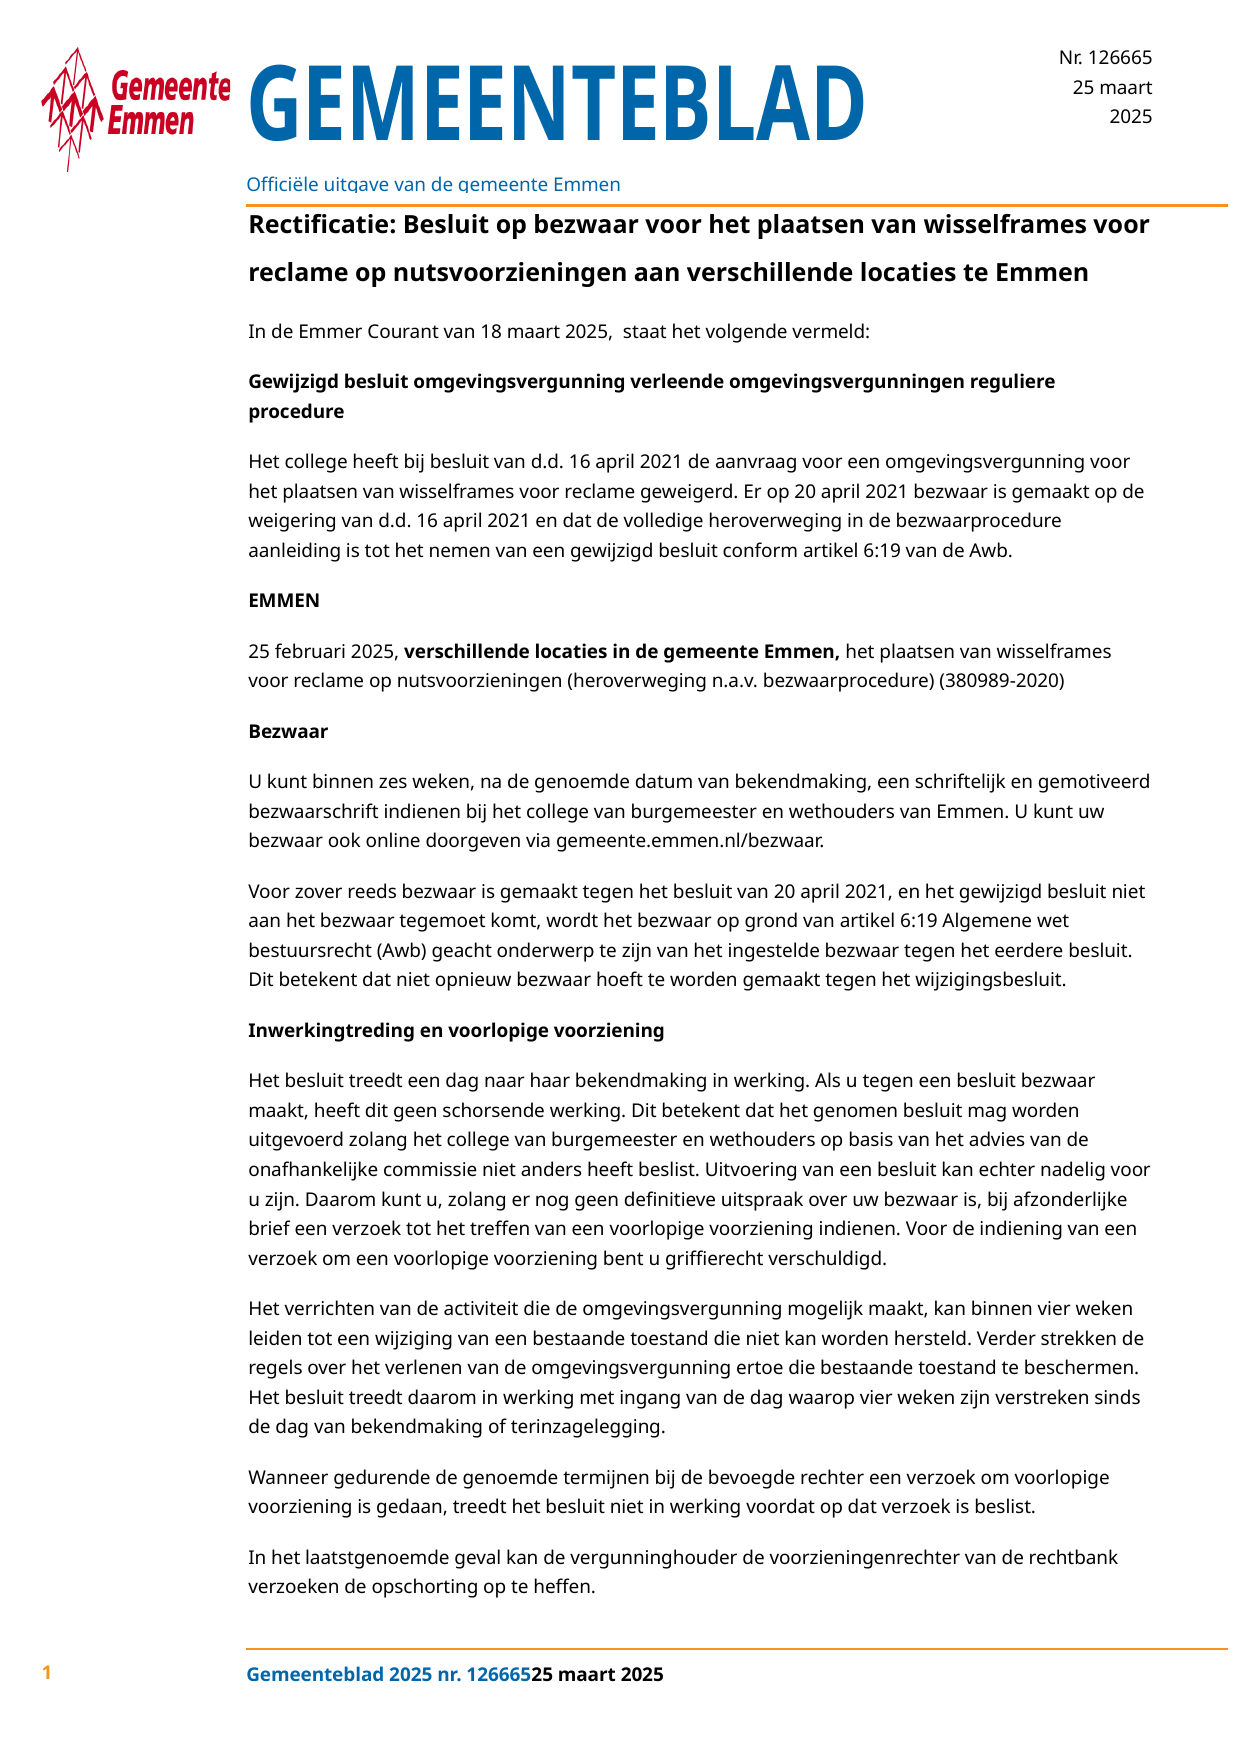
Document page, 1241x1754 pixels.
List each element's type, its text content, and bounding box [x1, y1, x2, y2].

text Wanneer gedurende de genoemde termijnen bij de bevoegde rechter een verzoek om voorlopige voorziening is gedaan, treedt het besluit niet in werking voordat op dat verzoek is beslist. [248, 1464, 1152, 1519]
picture [41, 47, 231, 172]
text In de Emmer Courant van 18 maart 2025, staat het volgende vermeld: [248, 318, 1152, 344]
text Het besluit treedt een dag naar haar bekendmaking in werking. Als u tegen een besluit bezwaar maakt, heeft dit geen schorsende werking. Dit betekent dat het genomen besluit mag worden uitgevoerd zolang het college van burgemeester en wethouders op basis van het advies van de onafhankelijke commissie niet anders heeft beslist. Uitvoering van een besluit kan echter nadelig voor u zijn. Daarom kunt u, zolang er nog geen definitieve uitspraak over uw bezwaar is, bij afzonderlijke brief een verzoek tot het treffen van een voorlopige voorziening indienen. Voor de indiening van een verzoek om een voorlopige voorziening bent u griffierecht verschuldigd. [248, 1067, 1152, 1271]
text Bezwaar [248, 718, 1152, 744]
text Inwerkingtreding en voorlopige voorziening [248, 1017, 1152, 1043]
text EMMEN [248, 587, 1152, 613]
text Gewijzigd besluit omgevingsvergunning verleende omgevingsvergunningen reguliere procedure [248, 368, 1152, 424]
text Rectificatie: Besluit op bezwaar voor het plaatsen van wisselframes voor reclame op nutsvoorzieningen aan verschillende locaties te Emmen [248, 207, 1152, 288]
text 25 februari 2025, verschillende locaties in de gemeente Emmen, het plaatsen van wisselframes voor reclame op nutsvoorzieningen (heroverweging n.a.v. bezwaarprocedure) (380989-2020) [248, 638, 1152, 693]
text U kunt binnen zes weken, na de genoemde datum van bekendmaking, een schriftelijk en gemotiveerd bezwaarschrift indienen bij het college van burgemeester en wethouders van Emmen. U kunt uw bezwaar ook online doorgeven via gemeente.emmen.nl/bezwaar. [248, 768, 1152, 853]
text Het college heeft bij besluit van d.d. 16 april 2021 de aanvraag voor een omgevingsvergunning voor het plaatsen van wisselframes voor reclame geweigerd. Er op 20 april 2021 bezwaar is gemaakt op de weigering van d.d. 16 april 2021 en dat de volledige heroverweging in de bezwaarprocedure aanleiding is tot het nemen van een gewijzigd besluit conform artikel 6:19 van de Awb. [248, 448, 1152, 563]
text Voor zover reeds bezwaar is gemaakt tegen het besluit van 20 april 2021, en het gewijzigd besluit niet aan het bezwaar tegemoet komt, wordt het bezwaar op grond van artikel 6:19 Algemene wet bestuursrecht (Awb) geacht onderwerp te zijn van het ingestelde bezwaar tegen het eerdere besluit. Dit betekent dat niet opnieuw bezwaar hoeft te worden gemaakt tegen het wijzigingsbesluit. [248, 878, 1152, 992]
text Het verrichten van de activiteit die de omgevingsvergunning mogelijk maakt, kan binnen vier weken leiden tot een wijziging van een bestaande toestand die niet kan worden hersteld. Verder strekken de regels over het verlenen van de omgevingsvergunning ertoe die bestaande toestand te beschermen. Het besluit treedt daarom in werking met ingang van de dag waarop vier weken zijn verstreken sinds de dag van bekendmaking of terinzagelegging. [248, 1295, 1152, 1439]
text In het laatstgenoemde geval kan de vergunninghouder de voorzieningenrechter van de rechtbank verzoeken de opschorting op te heffen. [248, 1544, 1152, 1599]
